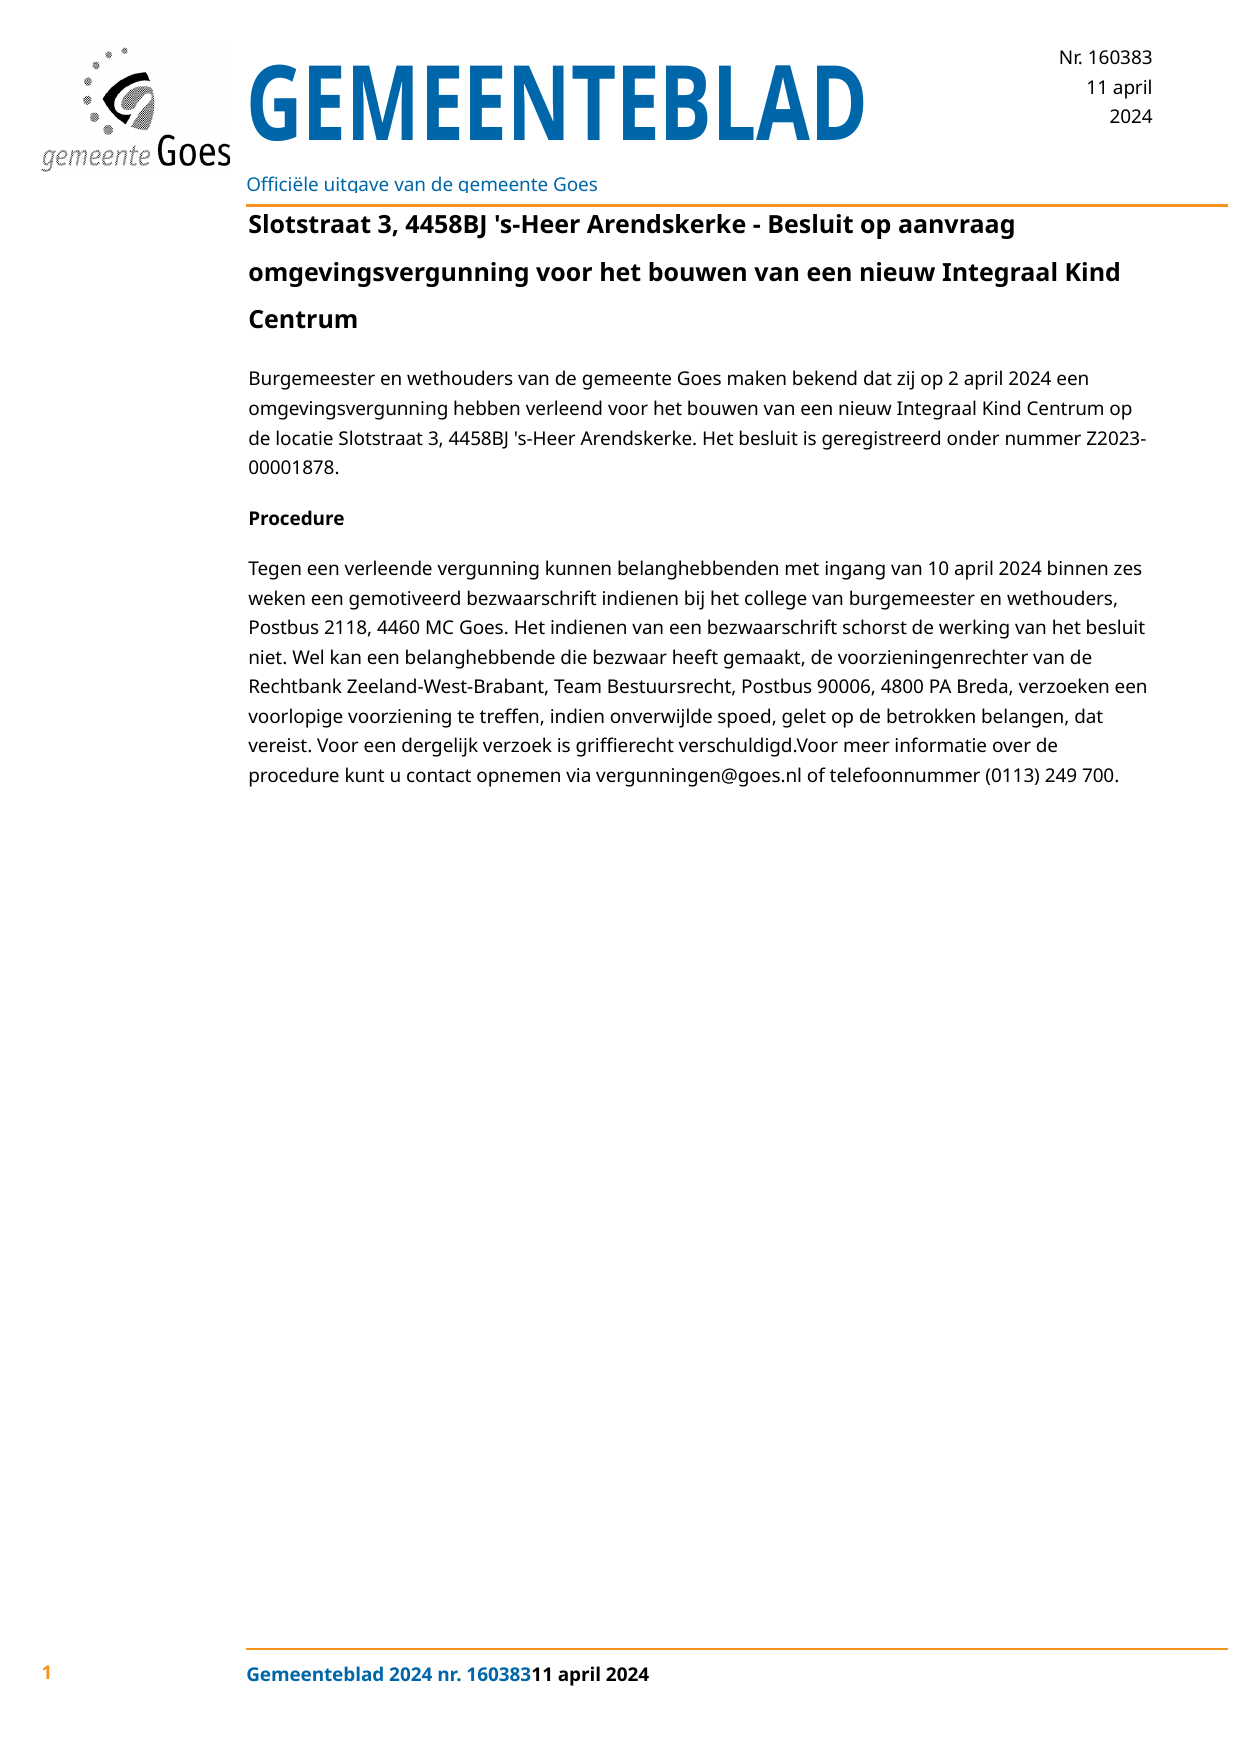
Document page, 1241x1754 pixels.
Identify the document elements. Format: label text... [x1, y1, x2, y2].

text Procedure [248, 505, 1152, 530]
text Slotstraat 3, 4458BJ 's-Heer Arendskerke - Besluit op aanvraag omgevingsvergunning voor het bouwen van een nieuw Integraal Kind Centrum [248, 207, 1152, 336]
text Tegen een verleende vergunning kunnen belanghebbenden met ingang van 10 april 2024 binnen zes weken een gemotiveerd bezwaarschrift indienen bij het college van burgemeester en wethouders, Postbus 2118, 4460 MC Goes. Het indienen van een bezwaarschrift schorst de werking van het besluit niet. Wel kan een belanghebbende die bezwaar heeft gemaakt, de voorzieningenrechter van de Rechtbank Zeeland-West-Brabant, Team Bestuursrecht, Postbus 90006, 4800 PA Breda, verzoeken een voorlopige voorziening te treffen, indien onverwijlde spoed, gelet op de betrokken belangen, dat vereist. Voor een dergelijk verzoek is griffierecht verschuldigd.Voor meer informatie over de procedure kunt u contact opnemen via vergunningen@goes.nl of telefoonnummer (0113) 249 700. [248, 555, 1152, 788]
picture [41, 47, 231, 172]
text Burgemeester en wethouders van de gemeente Goes maken bekend dat zij op 2 april 2024 een omgevingsvergunning hebben verleend voor het bouwen van een nieuw Integraal Kind Centrum op de locatie Slotstraat 3, 4458BJ 's-Heer Arendskerke. Het besluit is geregistreerd onder nummer Z2023-00001878. [248, 366, 1152, 480]
